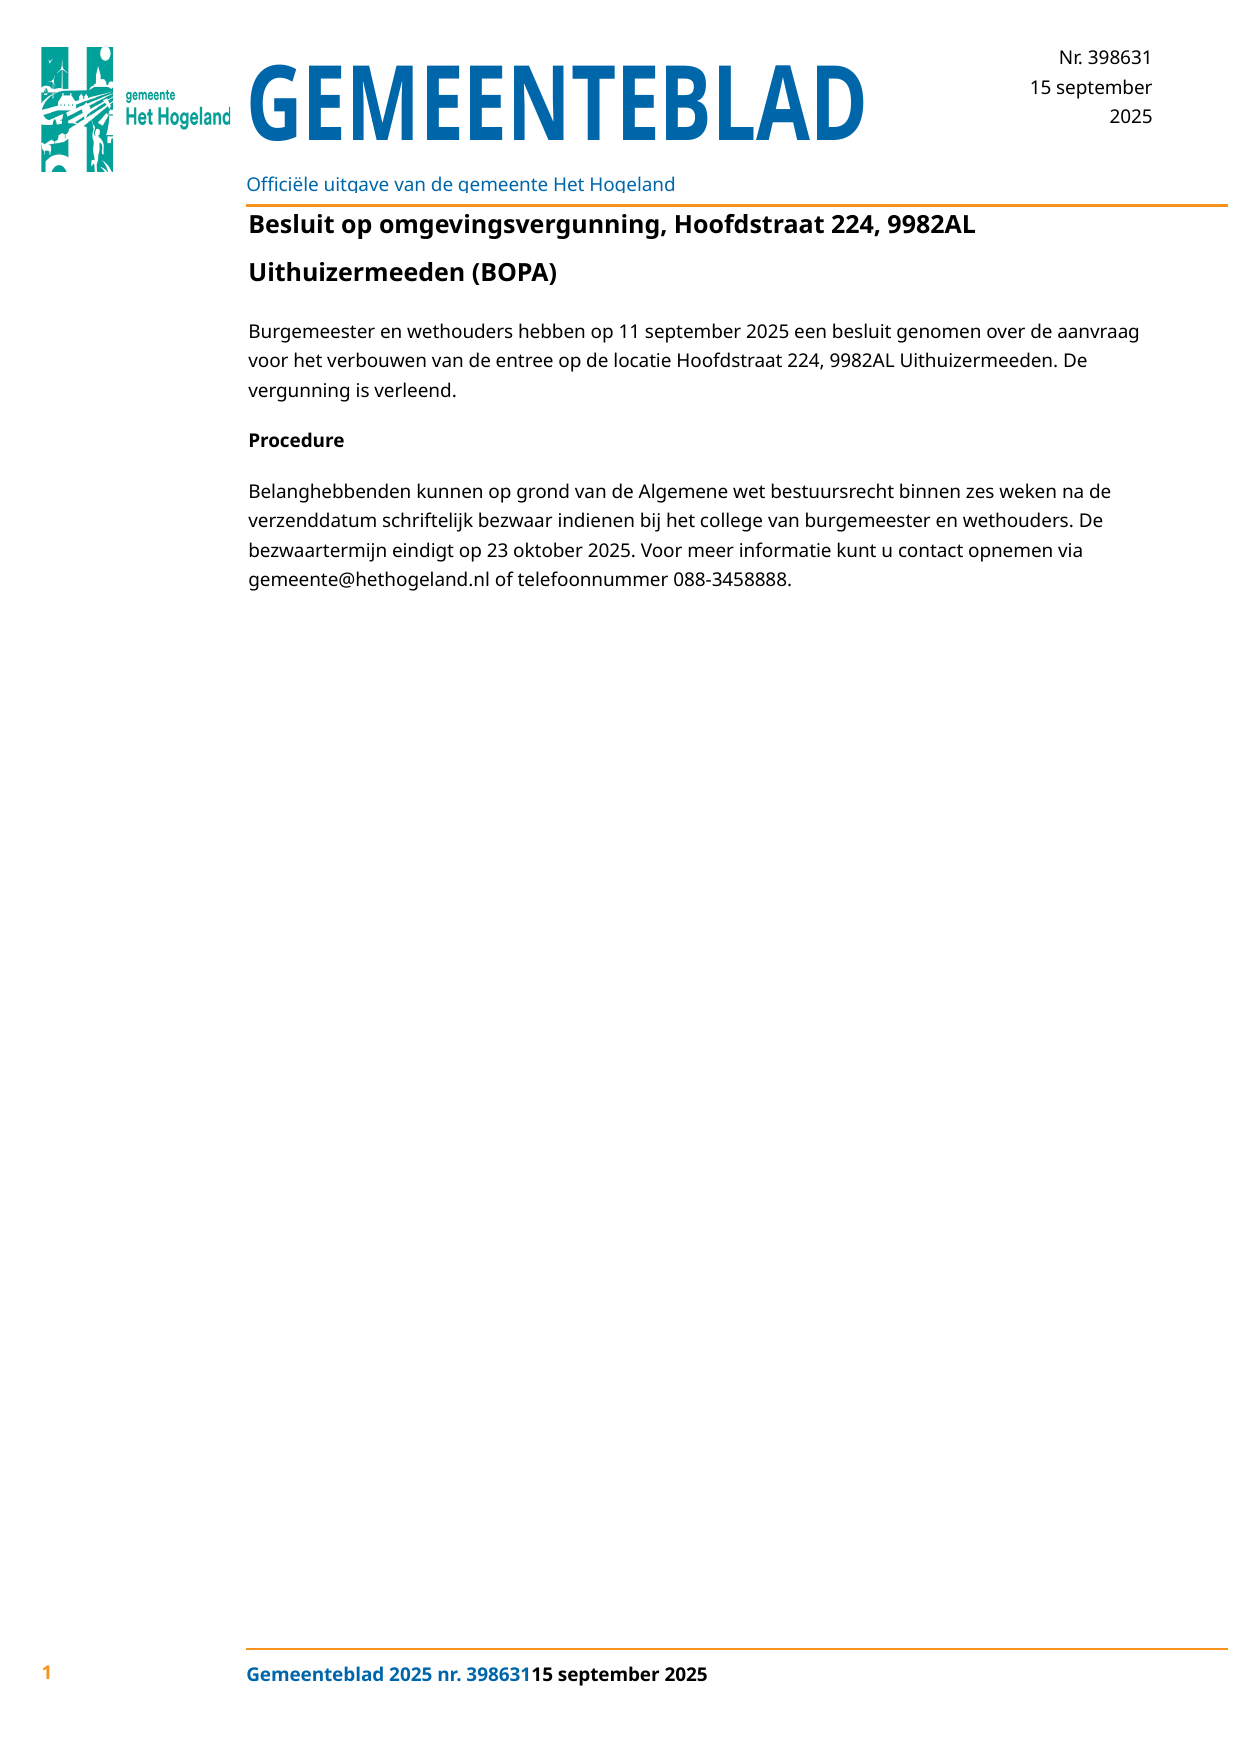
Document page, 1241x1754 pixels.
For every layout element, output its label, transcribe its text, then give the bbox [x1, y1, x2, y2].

picture [41, 47, 231, 172]
text Burgemeester en wethouders hebben op 11 september 2025 een besluit genomen over de aanvraag voor het verbouwen van de entree op de locatie Hoofdstraat 224, 9982AL Uithuizermeeden. De vergunning is verleend. [248, 318, 1152, 403]
text Belanghebbenden kunnen op grond van de Algemene wet bestuursrecht binnen zes weken na de verzenddatum schriftelijk bezwaar indienen bij het college van burgemeester en wethouders. De bezwaartermijn eindigt op 23 oktober 2025. Voor meer informatie kunt u contact opnemen via gemeente@hethogeland.nl of telefoonnummer 088-3458888. [248, 478, 1152, 592]
text Besluit op omgevingsvergunning, Hoofdstraat 224, 9982AL Uithuizermeeden (BOPA) [248, 207, 1152, 288]
text Procedure [248, 427, 1152, 453]
